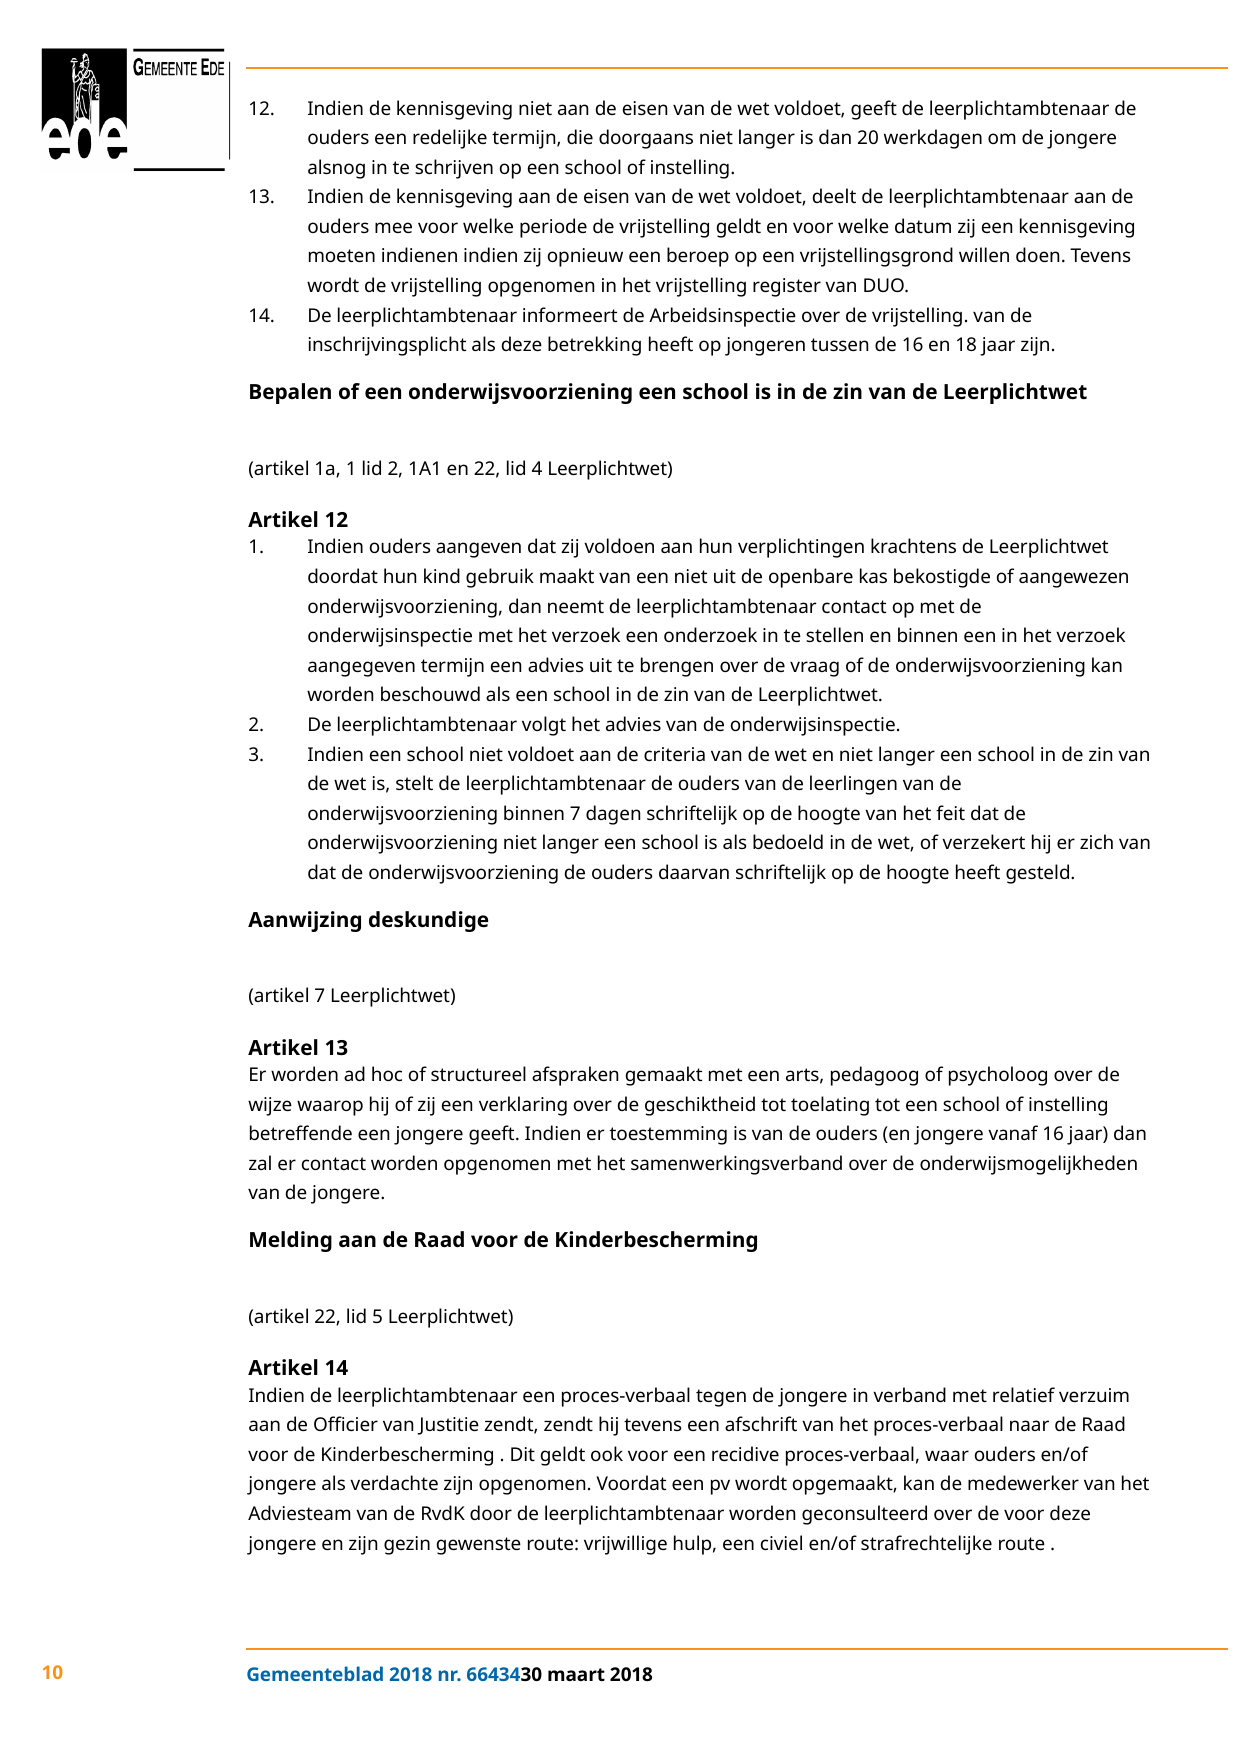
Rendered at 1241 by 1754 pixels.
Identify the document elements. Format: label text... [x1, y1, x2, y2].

list De leerplichtambtenaar informeert de Arbeidsinspectie over de vrijstelling. van de inschrijvingsplicht als deze betrekking heeft op jongeren tussen de 16 en 18 jaar zijn. [248, 302, 1152, 357]
text Artikel 13 [248, 1033, 1152, 1061]
list Indien ouders aangeven dat zij voldoen aan hun verplichtingen krachtens de Leerplichtwet doordat hun kind gebruik maakt van een niet uit de openbare kas bekostigde of aangewezen onderwijsvoorziening, dan neemt de leerplichtambtenaar contact op met de onderwijsinspectie met het verzoek een onderzoek in te stellen en binnen een in het verzoek aangegeven termijn een advies uit te brengen over de vraag of de onderwijsvoorziening kan worden beschouwd als een school in de zin van de Leerplichtwet. [248, 534, 1152, 707]
text Artikel 14 [248, 1353, 1152, 1382]
list Indien de kennisgeving niet aan de eisen van de wet voldoet, geeft de leerplichtambtenaar de ouders een redelijke termijn, die doorgaans niet langer is dan 20 werkdagen om de jongere alsnog in te schrijven op een school of instelling. [248, 95, 1152, 180]
text (artikel 22, lid 5 Leerplichtwet) [248, 1303, 1152, 1329]
text Artikel 12 [248, 505, 1152, 534]
text Er worden ad hoc of structureel afspraken gemaakt met een arts, pedagoog of psycholoog over de wijze waarop hij of zij een verklaring over de geschiktheid tot toelating tot een school of instelling betreffende een jongere geeft. Indien er toestemming is van de ouders (en jongere vanaf 16 jaar) dan zal er contact worden opgenomen met het samenwerkingsverband over de onderwijsmogelijkheden van de jongere. [248, 1061, 1152, 1205]
list Indien een school niet voldoet aan de criteria van de wet en niet langer een school in de zin van de wet is, stelt de leerplichtambtenaar de ouders van de leerlingen van de onderwijsvoorziening binnen 7 dagen schriftelijk op de hoogte van het feit dat de onderwijsvoorziening niet langer een school is als bedoeld in de wet, of verzekert hij er zich van dat de onderwijsvoorziening de ouders daarvan schriftelijk op de hoogte heeft gesteld. [248, 741, 1152, 885]
list Indien de kennisgeving aan de eisen van de wet voldoet, deelt de leerplichtambtenaar aan de ouders mee voor welke periode de vrijstelling geldt en voor welke datum zij een kennisgeving moeten indienen indien zij opnieuw een beroep op een vrijstellingsgrond willen doen. Tevens wordt de vrijstelling opgenomen in het vrijstelling register van DUO. [248, 183, 1152, 298]
list De leerplichtambtenaar volgt het advies van de onderwijsinspectie. [248, 711, 1152, 737]
text (artikel 1a, 1 lid 2, 1A1 en 22, lid 4 Leerplichtwet) [248, 455, 1152, 481]
text Bepalen of een onderwijsvoorziening een school is in de zin van de Leerplichtwet [248, 377, 1152, 406]
text Aanwijzing deskundige [248, 905, 1152, 933]
text Indien de leerplichtambtenaar een proces-verbaal tegen de jongere in verband met relatief verzuim aan de Officier van Justitie zendt, zendt hij tevens een afschrift van het proces-verbaal naar de Raad voor de Kinderbescherming . Dit geldt ook voor een recidive proces-verbaal, waar ouders en/of jongere als verdachte zijn opgenomen. Voordat een pv wordt opgemaakt, kan de medewerker van het Adviesteam van de RvdK door de leerplichtambtenaar worden geconsulteerd over de voor deze jongere en zijn gezin gewenste route: vrijwillige hulp, een civiel en/of strafrechtelijke route . [248, 1382, 1152, 1555]
picture [41, 47, 231, 172]
text (artikel 7 Leerplichtwet) [248, 982, 1152, 1008]
text Melding aan de Raad voor de Kinderbescherming [248, 1225, 1152, 1254]
